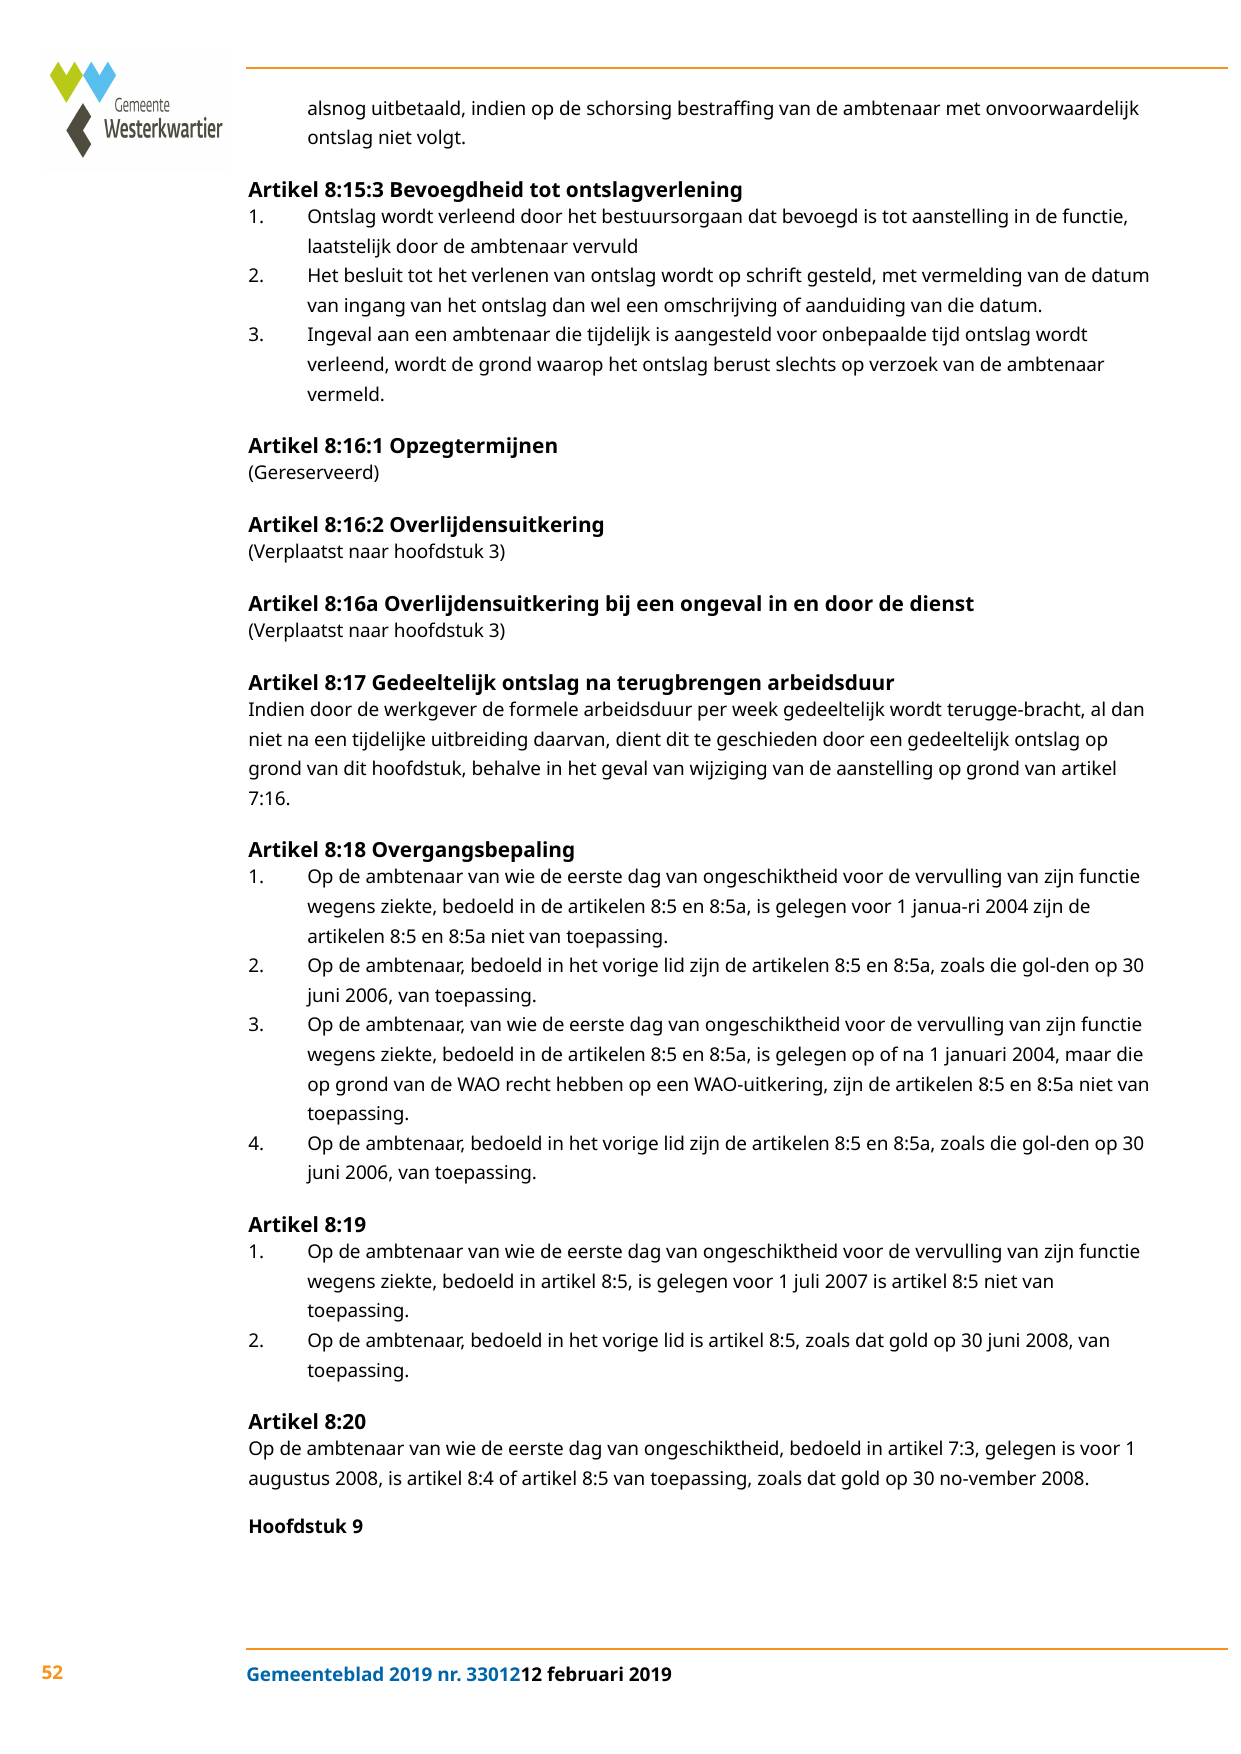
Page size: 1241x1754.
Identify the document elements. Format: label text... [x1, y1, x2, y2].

text Artikel 8:20 [248, 1407, 1152, 1436]
list Ontslag wordt verleend door het bestuursorgaan dat bevoegd is tot aanstelling in de functie, laatstelijk door de ambtenaar vervuld [248, 203, 1152, 258]
list Op de ambtenaar van wie de eerste dag van ongeschiktheid voor de vervulling van zijn functie wegens ziekte, bedoeld in de artikelen 8:5 en 8:5a, is gelegen voor 1 janua-ri 2004 zijn de artikelen 8:5 en 8:5a niet van toepassing. [248, 864, 1152, 949]
text Indien door de werkgever de formele arbeidsduur per week gedeeltelijk wordt terugge-bracht, al dan niet na een tijdelijke uitbreiding daarvan, dient dit te geschieden door een gedeeltelijk ontslag op grond van dit hoofdstuk, behalve in het geval van wijziging van de aanstelling op grond van artikel 7:16. [248, 696, 1152, 811]
text Artikel 8:18 Overgangsbepaling [248, 835, 1152, 864]
text Hoofdstuk 9 [248, 1511, 1152, 1539]
text Artikel 8:16:1 Opzegtermijnen [248, 431, 1152, 459]
list Op de ambtenaar, bedoeld in het vorige lid is artikel 8:5, zoals dat gold op 30 juni 2008, van toepassing. [248, 1327, 1152, 1382]
picture [41, 47, 231, 172]
list alsnog uitbetaald, indien op de schorsing bestraffing van de ambtenaar met onvoorwaardelijk ontslag niet volgt. [248, 95, 1152, 150]
text Artikel 8:16a Overlijdensuitkering bij een ongeval in en door de dienst [248, 589, 1152, 617]
text Artikel 8:16:2 Overlijdensuitkering [248, 510, 1152, 538]
text Artikel 8:15:3 Bevoegdheid tot ontslagverlening [248, 175, 1152, 203]
text (Gereserveerd) [248, 459, 1152, 485]
list Het besluit tot het verlenen van ontslag wordt op schrift gesteld, met vermelding van de datum van ingang van het ontslag dan wel een omschrijving of aanduiding van die datum. [248, 262, 1152, 318]
text Op de ambtenaar van wie de eerste dag van ongeschiktheid, bedoeld in artikel 7:3, gelegen is voor 1 augustus 2008, is artikel 8:4 of artikel 8:5 van toepassing, zoals dat gold op 30 no-vember 2008. [248, 1436, 1152, 1491]
list Op de ambtenaar van wie de eerste dag van ongeschiktheid voor de vervulling van zijn functie wegens ziekte, bedoeld in artikel 8:5, is gelegen voor 1 juli 2007 is artikel 8:5 niet van toepassing. [248, 1238, 1152, 1323]
text Artikel 8:17 Gedeeltelijk ontslag na terugbrengen arbeidsduur [248, 668, 1152, 696]
list Op de ambtenaar, bedoeld in het vorige lid zijn de artikelen 8:5 en 8:5a, zoals die gol-den op 30 juni 2006, van toepassing. [248, 1130, 1152, 1185]
list Ingeval aan een ambtenaar die tijdelijk is aangesteld voor onbepaalde tijd ontslag wordt verleend, wordt de grond waarop het ontslag berust slechts op verzoek van de ambtenaar vermeld. [248, 322, 1152, 406]
text (Verplaatst naar hoofdstuk 3) [248, 538, 1152, 564]
text (Verplaatst naar hoofdstuk 3) [248, 617, 1152, 643]
list Op de ambtenaar, van wie de eerste dag van ongeschiktheid voor de vervulling van zijn functie wegens ziekte, bedoeld in de artikelen 8:5 en 8:5a, is gelegen op of na 1 januari 2004, maar die op grond van de WAO recht hebben op een WAO-uitkering, zijn de artikelen 8:5 en 8:5a niet van toepassing. [248, 1012, 1152, 1126]
text Artikel 8:19 [248, 1210, 1152, 1238]
list Op de ambtenaar, bedoeld in het vorige lid zijn de artikelen 8:5 en 8:5a, zoals die gol-den op 30 juni 2006, van toepassing. [248, 952, 1152, 1008]
